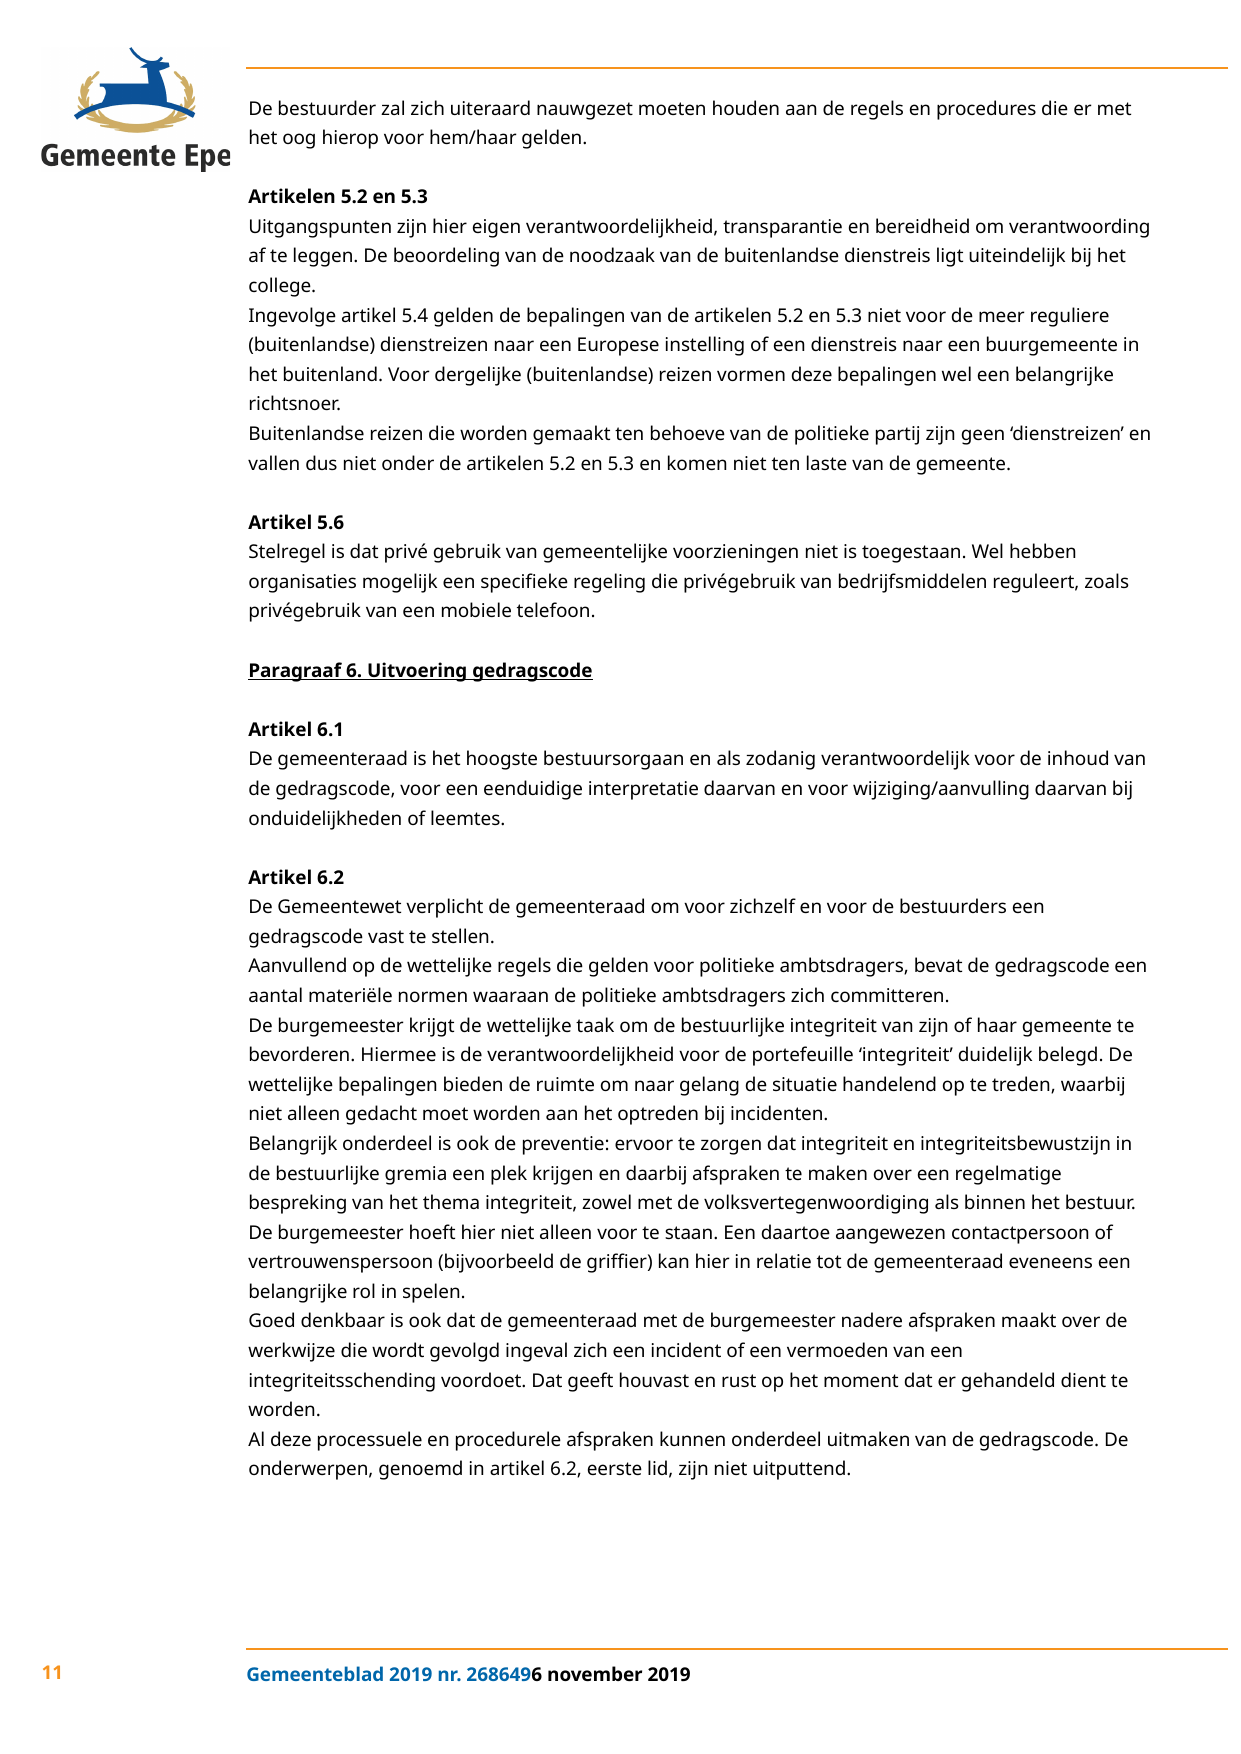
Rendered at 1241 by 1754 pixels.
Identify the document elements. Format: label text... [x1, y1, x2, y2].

text De bestuurder zal zich uiteraard nauwgezet moeten houden aan de regels en procedures die er met het oog hierop voor hem/haar gelden. [248, 95, 1152, 150]
text Buitenlandse reizen die worden gemaakt ten behoeve van de politieke partij zijn geen ‘dienstreizen’ en vallen dus niet onder de artikelen 5.2 en 5.3 en komen niet ten laste van de gemeente. [248, 420, 1152, 476]
text Artikel 6.1 [248, 716, 1152, 742]
text Artikel 6.2 [248, 864, 1152, 890]
text Goed denkbaar is ook dat de gemeenteraad met de burgemeester nadere afspraken maakt over de werkwijze die wordt gevolgd ingeval zich een incident of een vermoeden van een integriteitsschending voordoet. Dat geeft houvast en rust op het moment dat er gehandeld dient te worden. [248, 1308, 1152, 1422]
text De Gemeentewet verplicht de gemeenteraad om voor zichzelf en voor de bestuurders een gedragscode vast te stellen. [248, 893, 1152, 949]
text De gemeenteraad is het hoogste bestuursorgaan en als zodanig verantwoordelijk voor de inhoud van de gedragscode, voor een eenduidige interpretatie daarvan en voor wijziging/aanvulling daarvan bij onduidelijkheden of leemtes. [248, 746, 1152, 831]
picture [41, 47, 231, 172]
text Uitgangspunten zijn hier eigen verantwoordelijkheid, transparantie en bereidheid om verantwoording af te leggen. De beoordeling van de noodzaak van de buitenlandse dienstreis ligt uiteindelijk bij het college. [248, 213, 1152, 298]
text Aanvullend op de wettelijke regels die gelden voor politieke ambtsdragers, bevat de gedragscode een aantal materiële normen waaraan de politieke ambtsdragers zich committeren. [248, 953, 1152, 1008]
text De burgemeester krijgt de wettelijke taak om de bestuurlijke integriteit van zijn of haar gemeente te bevorderen. Hiermee is de verantwoordelijkheid voor de portefeuille ‘integriteit’ duidelijk belegd. De wettelijke bepalingen bieden de ruimte om naar gelang de situatie handelend op te treden, waarbij niet alleen gedacht moet worden aan het optreden bij incidenten. [248, 1012, 1152, 1126]
text Artikel 5.6 [248, 509, 1152, 535]
text Belangrijk onderdeel is ook de preventie: ervoor te zorgen dat integriteit en integriteitsbewustzijn in de bestuurlijke gremia een plek krijgen en daarbij afspraken te maken over een regelmatige bespreking van het thema integriteit, zowel met de volksvertegenwoordiging als binnen het bestuur. De burgemeester hoeft hier niet alleen voor te staan. Een daartoe aangewezen contactpersoon of vertrouwenspersoon (bijvoorbeeld de griffier) kan hier in relatie tot de gemeenteraad eveneens een belangrijke rol in spelen. [248, 1130, 1152, 1304]
text Stelregel is dat privé gebruik van gemeentelijke voorzieningen niet is toegestaan. Wel hebben organisaties mogelijk een specifieke regeling die privégebruik van bedrijfsmiddelen reguleert, zoals privégebruik van een mobiele telefoon. [248, 538, 1152, 623]
text Artikelen 5.2 en 5.3 [248, 183, 1152, 209]
text Paragraaf 6. Uitvoering gedragscode [248, 657, 1152, 683]
text Al deze processuele en procedurele afspraken kunnen onderdeel uitmaken van de gedragscode. De onderwerpen, genoemd in artikel 6.2, eerste lid, zijn niet uitputtend. [248, 1426, 1152, 1481]
text Ingevolge artikel 5.4 gelden de bepalingen van de artikelen 5.2 en 5.3 niet voor de meer reguliere (buitenlandse) dienstreizen naar een Europese instelling of een dienstreis naar een buurgemeente in het buitenland. Voor dergelijke (buitenlandse) reizen vormen deze bepalingen wel een belangrijke richtsnoer. [248, 302, 1152, 416]
